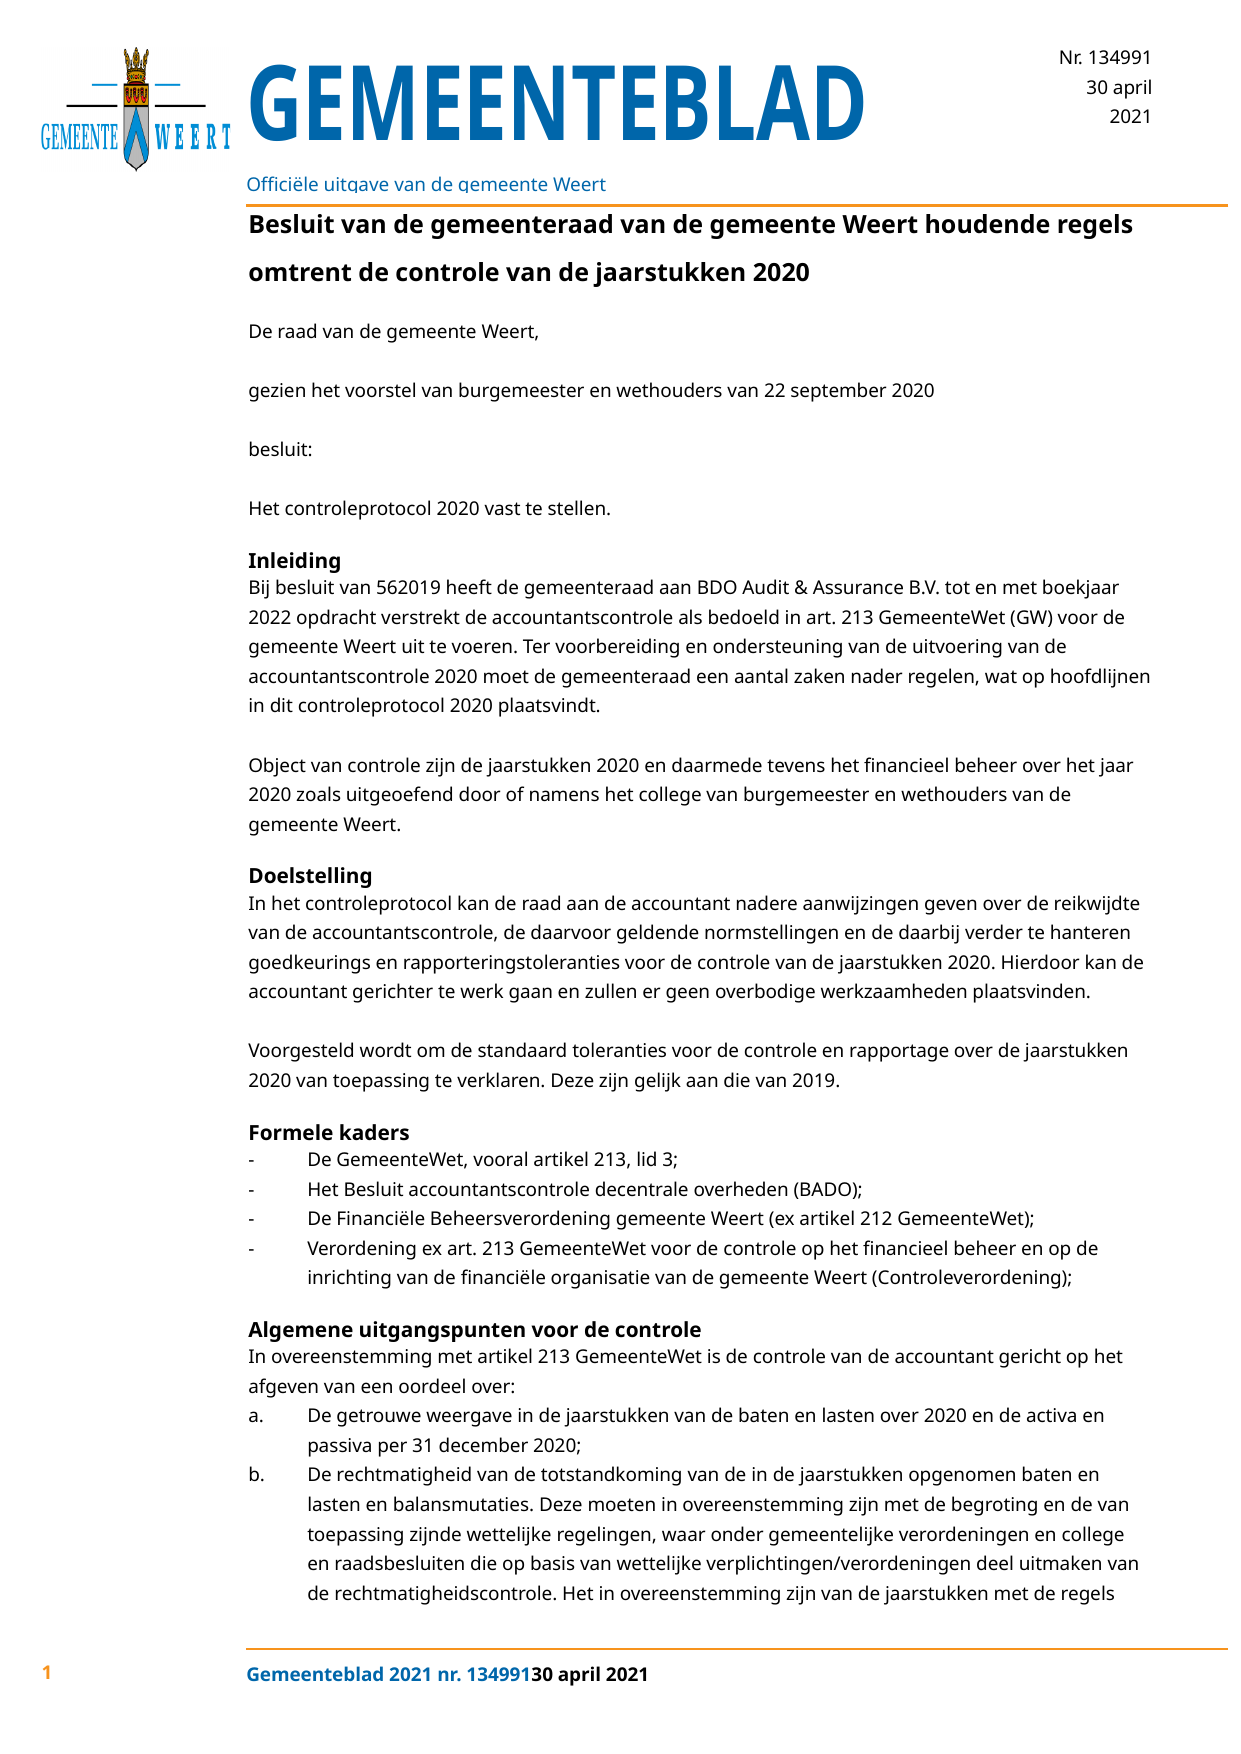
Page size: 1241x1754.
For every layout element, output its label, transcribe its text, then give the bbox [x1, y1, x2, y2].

text besluit: [248, 436, 1152, 462]
list Verordening ex art. 213 GemeenteWet voor de controle op het financieel beheer en op de inrichting van de financiële organisatie van de gemeente Weert (Controleverordening); [248, 1235, 1152, 1290]
text Inleiding [248, 546, 1152, 574]
text Bij besluit van 562019 heeft de gemeenteraad aan BDO Audit & Assurance B.V. tot en met boekjaar 2022 opdracht verstrekt de accountantscontrole als bedoeld in art. 213 GemeenteWet (GW) voor de gemeente Weert uit te voeren. Ter voorbereiding en ondersteuning van de uitvoering van de [248, 574, 1152, 659]
text Doelstelling [248, 861, 1152, 890]
text Algemene uitgangspunten voor de controle [248, 1315, 1152, 1343]
text Besluit van de gemeenteraad van de gemeente Weert houdende regels omtrent de controle van de jaarstukken 2020 [248, 207, 1152, 288]
list De rechtmatigheid van de totstandkoming van de in de jaarstukken opgenomen baten en lasten en balansmutaties. Deze moeten in overeenstemming zijn met de begroting en de van toepassing zijnde wettelijke regelingen, waar onder gemeentelijke verordeningen en college en raadsbesluiten die op basis van wettelijke verplichtingen/verordeningen deel uitmaken van de rechtmatigheidscontrole. Het in overeenstemming zijn van de jaarstukken met de regels [248, 1462, 1152, 1606]
text Formele kaders [248, 1118, 1152, 1146]
list De Financiële Beheersverordening gemeente Weert (ex artikel 212 GemeenteWet); [248, 1205, 1152, 1231]
list Het Besluit accountantscontrole decentrale overheden (BADO); [248, 1176, 1152, 1201]
text Object van controle zijn de jaarstukken 2020 en daarmede tevens het financieel beheer over het jaar 2020 zoals uitgeoefend door of namens het college van burgemeester en wethouders van de gemeente Weert. [248, 752, 1152, 837]
text Het controleprotocol 2020 vast te stellen. [248, 495, 1152, 521]
text gezien het voorstel van burgemeester en wethouders van 22 september 2020 [248, 377, 1152, 403]
picture [41, 47, 231, 172]
text accountantscontrole 2020 moet de gemeenteraad een aantal zaken nader regelen, wat op hoofdlijnen in dit controleprotocol 2020 plaatsvindt. [248, 663, 1152, 718]
text De raad van de gemeente Weert, [248, 318, 1152, 344]
text Voorgesteld wordt om de standaard toleranties voor de controle en rapportage over de jaarstukken 2020 van toepassing te verklaren. Deze zijn gelijk aan die van 2019. [248, 1038, 1152, 1093]
list De GemeenteWet, vooral artikel 213, lid 3; [248, 1146, 1152, 1172]
text In het controleprotocol kan de raad aan de accountant nadere aanwijzingen geven over de reikwijdte van de accountantscontrole, de daarvoor geldende normstellingen en de daarbij verder te hanteren goedkeurings en rapporteringstoleranties voor de controle van de jaarstukken 2020. Hierdoor kan de accountant gerichter te werk gaan en zullen er geen overbodige werkzaamheden plaatsvinden. [248, 890, 1152, 1004]
list De getrouwe weergave in de jaarstukken van de baten en lasten over 2020 en de activa en passiva per 31 december 2020; [248, 1402, 1152, 1458]
text In overeenstemming met artikel 213 GemeenteWet is de controle van de accountant gericht op het afgeven van een oordeel over: [248, 1343, 1152, 1399]
